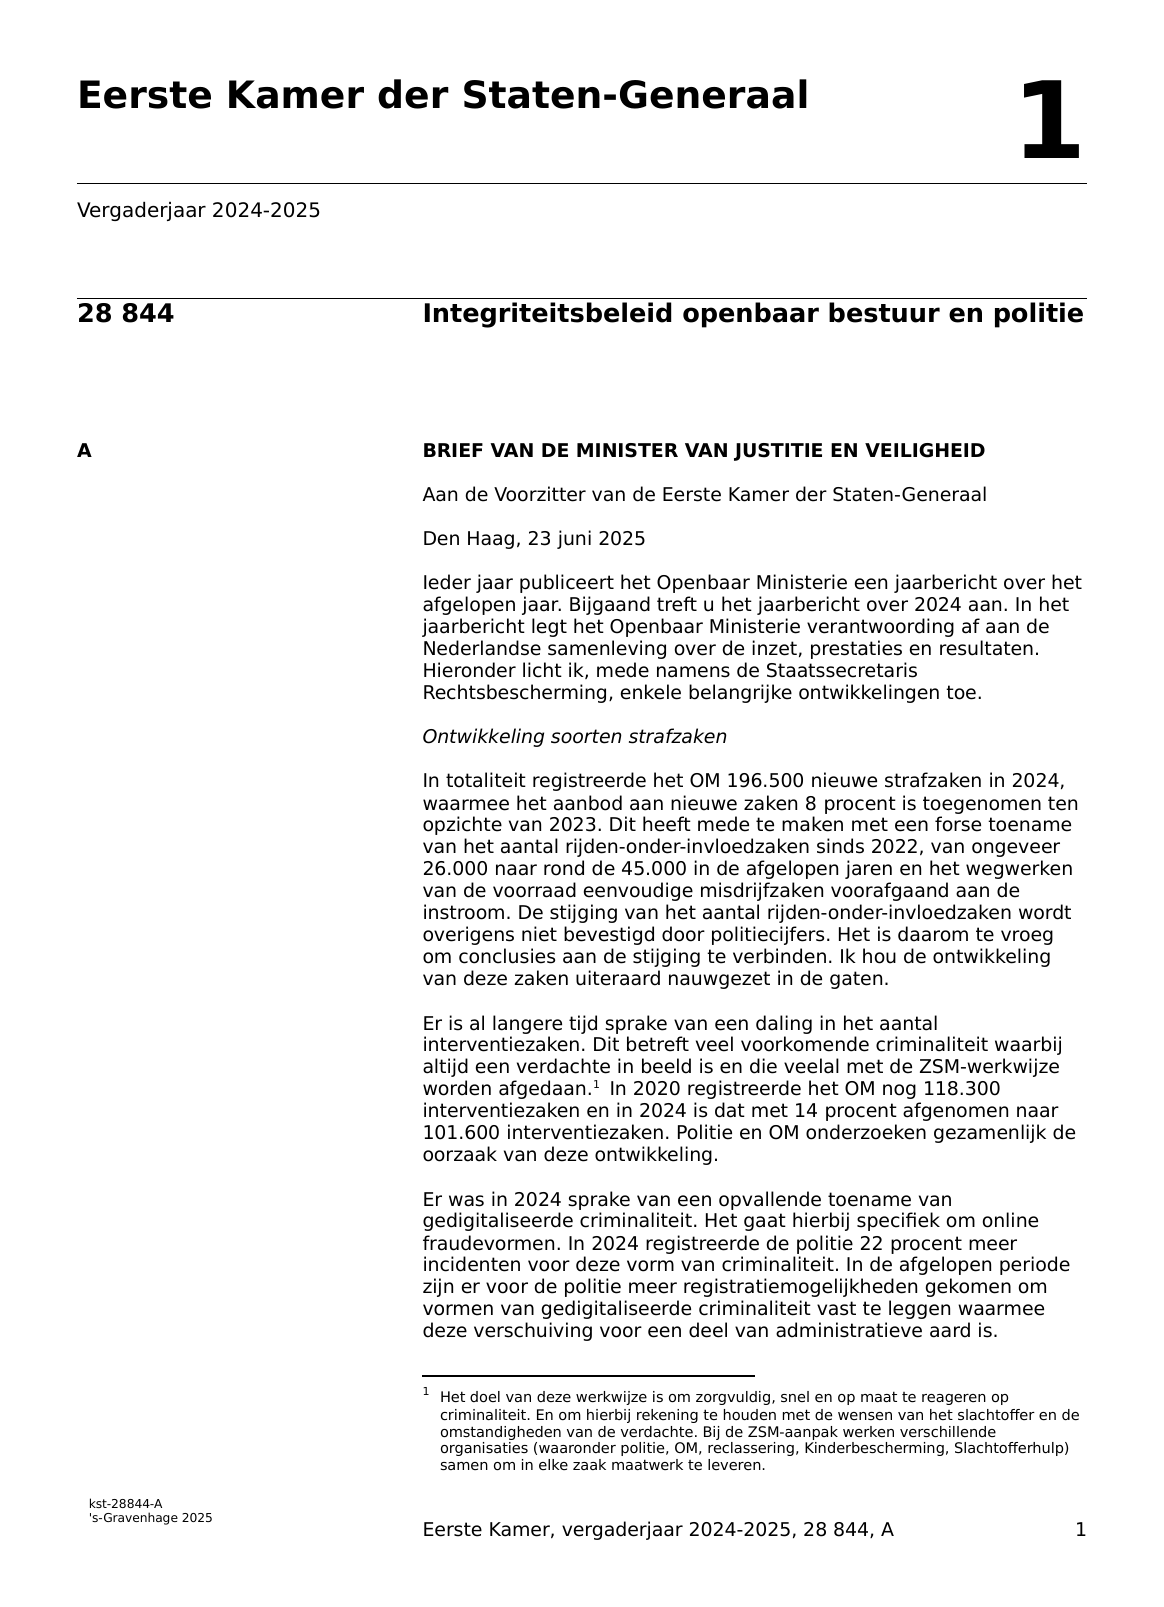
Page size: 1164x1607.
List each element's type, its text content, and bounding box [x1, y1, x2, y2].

text In totaliteit registreerde het OM 196.500 nieuwe strafzaken in 2024, waarmee het aanbod aan nieuwe zaken 8 procent is toegenomen ten opzichte van 2023. Dit heeft mede te maken met een forse toename van het aantal rijden-onder-invloedzaken sinds 2022, van ongeveer 26.000 naar rond de 45.000 in de afgelopen jaren en het wegwerken van de voorraad eenvoudige misdrijfzaken voorafgaand aan de instroom. De stijging van het aantal rijden-onder-invloedzaken wordt overigens niet bevestigd door politiecijfers. Het is daarom te vroeg om conclusies aan de stijging te verbinden. Ik hou de ontwikkeling van deze zaken uiteraard nauwgezet in de gaten. [422, 770, 1087, 990]
subtitle A BRIEF VAN DE MINISTER VAN JUSTITIE EN VEILIGHEID [77, 440, 1087, 462]
table_cell Vergaderjaar 2024-2025 [77, 184, 1087, 298]
text Het doel van deze werkwijze is om zorgvuldig, snel en op maat te reageren op criminaliteit. En om hierbij rekening te houden met de wensen van het slachtoffer en de omstandigheden van de verdachte. Bij de ZSM-aanpak werken verschillende organisaties (waaronder politie, OM, reclassering, Kinderbescherming, Slachtofferhulp) samen om in elke zaak maatwerk te leveren. [422, 1385, 1087, 1474]
text kst-28844-A [88, 1497, 323, 1511]
text Den Haag, 23 juni 2025 [422, 528, 1087, 550]
text Ieder jaar publiceert het Openbaar Ministerie een jaarbericht over het afgelopen jaar. Bijgaand treft u het jaarbericht over 2024 aan. In het jaarbericht legt het Openbaar Ministerie verantwoording af aan de Nederlandse samenleving over de inzet, prestaties en resultaten. Hieronder licht ik, mede namens de Staatssecretaris Rechtsbescherming, enkele belangrijke ontwikkelingen toe. [422, 572, 1087, 704]
subtitle Ontwikkeling soorten strafzaken [422, 726, 1087, 748]
text Aan de Voorzitter van de Eerste Kamer der Staten-Generaal [422, 484, 1087, 506]
text Er is al langere tijd sprake van een daling in het aantal interventiezaken. Dit betreft veel voorkomende criminaliteit waarbij altijd een verdachte in beeld is en die veelal met de ZSM-werkwijze worden afgedaan. In 2020 registreerde het OM nog 118.300 interventiezaken en in 2024 is dat met 14 procent afgenomen naar 101.600 interventiezaken. Politie en OM onderzoeken gezamenlijk de oorzaak van deze ontwikkeling. [422, 1012, 1087, 1166]
table_header Eerste Kamer der Staten-Generaal [77, 59, 886, 183]
subtitle 28 844 Integriteitsbeleid openbaar bestuur en politie [77, 299, 1087, 329]
text Er was in 2024 sprake van een opvallende toename van gedigitaliseerde criminaliteit. Het gaat hierbij specifiek om online fraudevormen. In 2024 registreerde de politie 22 procent meer incidenten voor deze vorm van criminaliteit. In de afgelopen periode zijn er voor de politie meer registratiemogelijkheden gekomen om vormen van gedigitaliseerde criminaliteit vast te leggen waarmee deze verschuiving voor een deel van administratieve aard is. [422, 1188, 1087, 1342]
text 's-Gravenhage 2025 [88, 1511, 323, 1525]
table_header 1 [886, 59, 1087, 183]
